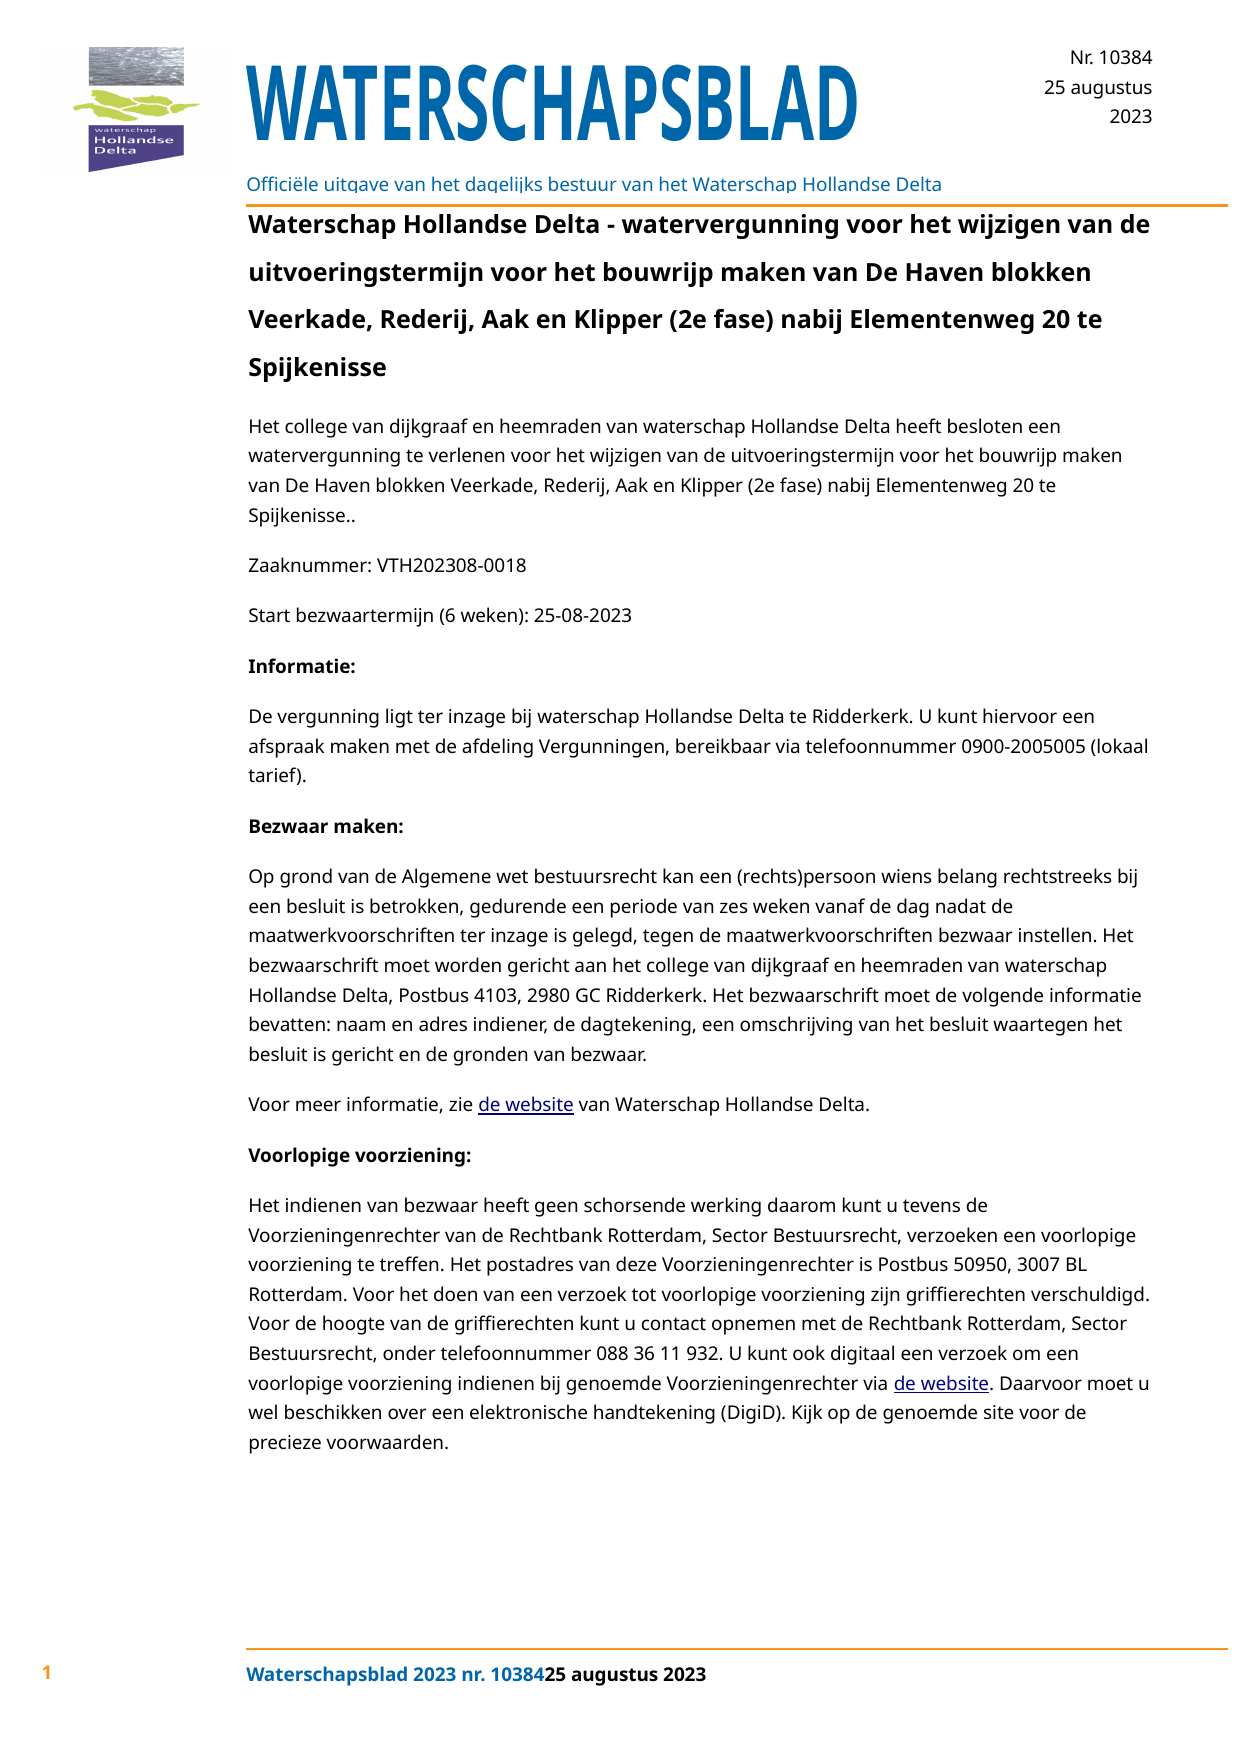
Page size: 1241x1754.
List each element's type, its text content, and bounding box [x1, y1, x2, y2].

text Informatie: [248, 653, 1152, 679]
text Waterschap Hollandse Delta - watervergunning voor het wijzigen van de uitvoeringstermijn voor het bouwrijp maken van De Haven blokken Veerkade, Rederij, Aak en Klipper (2e fase) nabij Elementenweg 20 te Spijkenisse [248, 207, 1152, 384]
text Voorlopige voorziening: [248, 1142, 1152, 1168]
text Het college van dijkgraaf en heemraden van waterschap Hollandse Delta heeft besloten een watervergunning te verlenen voor het wijzigen van de uitvoeringstermijn voor het bouwrijp maken van De Haven blokken Veerkade, Rederij, Aak en Klipper (2e fase) nabij Elementenweg 20 te Spijkenisse.. [248, 413, 1152, 528]
text De vergunning ligt ter inzage bij waterschap Hollandse Delta te Ridderkerk. U kunt hiervoor een afspraak maken met de afdeling Vergunningen, bereikbaar via telefoonnummer 0900-2005005 (lokaal tarief). [248, 703, 1152, 788]
picture [41, 47, 231, 172]
text Bezwaar maken: [248, 813, 1152, 839]
text Het indienen van bezwaar heeft geen schorsende werking daarom kunt u tevens de Voorzieningenrechter van de Rechtbank Rotterdam, Sector Bestuursrecht, verzoeken een voorlopige voorziening te treffen. Het postadres van deze Voorzieningenrechter is Postbus 50950, 3007 BL Rotterdam. Voor het doen van een verzoek tot voorlopige voorziening zijn griffierechten verschuldigd. Voor de hoogte van de griffierechten kunt u contact opnemen met de Rechtbank Rotterdam, Sector Bestuursrecht, onder telefoonnummer 088 36 11 932. U kunt ook digitaal een verzoek om een voorlopige voorziening indienen bij genoemde Voorzieningenrechter via de website. Daarvoor moet u wel beschikken over een elektronische handtekening (DigiD). Kijk op de genoemde site voor de precieze voorwaarden. [248, 1192, 1152, 1455]
text Start bezwaartermijn (6 weken): 25-08-2023 [248, 603, 1152, 628]
text Voor meer informatie, zie de website van Waterschap Hollandse Delta. [248, 1091, 1152, 1117]
text Op grond van de Algemene wet bestuursrecht kan een (rechts)persoon wiens belang rechtstreeks bij een besluit is betrokken, gedurende een periode van zes weken vanaf de dag nadat de maatwerkvoorschriften ter inzage is gelegd, tegen de maatwerkvoorschriften bezwaar instellen. Het bezwaarschrift moet worden gericht aan het college van dijkgraaf en heemraden van waterschap Hollandse Delta, Postbus 4103, 2980 GC Ridderkerk. Het bezwaarschrift moet de volgende informatie bevatten: naam en adres indiener, de dagtekening, een omschrijving van het besluit waartegen het besluit is gericht en de gronden van bezwaar. [248, 863, 1152, 1067]
text Zaaknummer: VTH202308-0018 [248, 552, 1152, 578]
